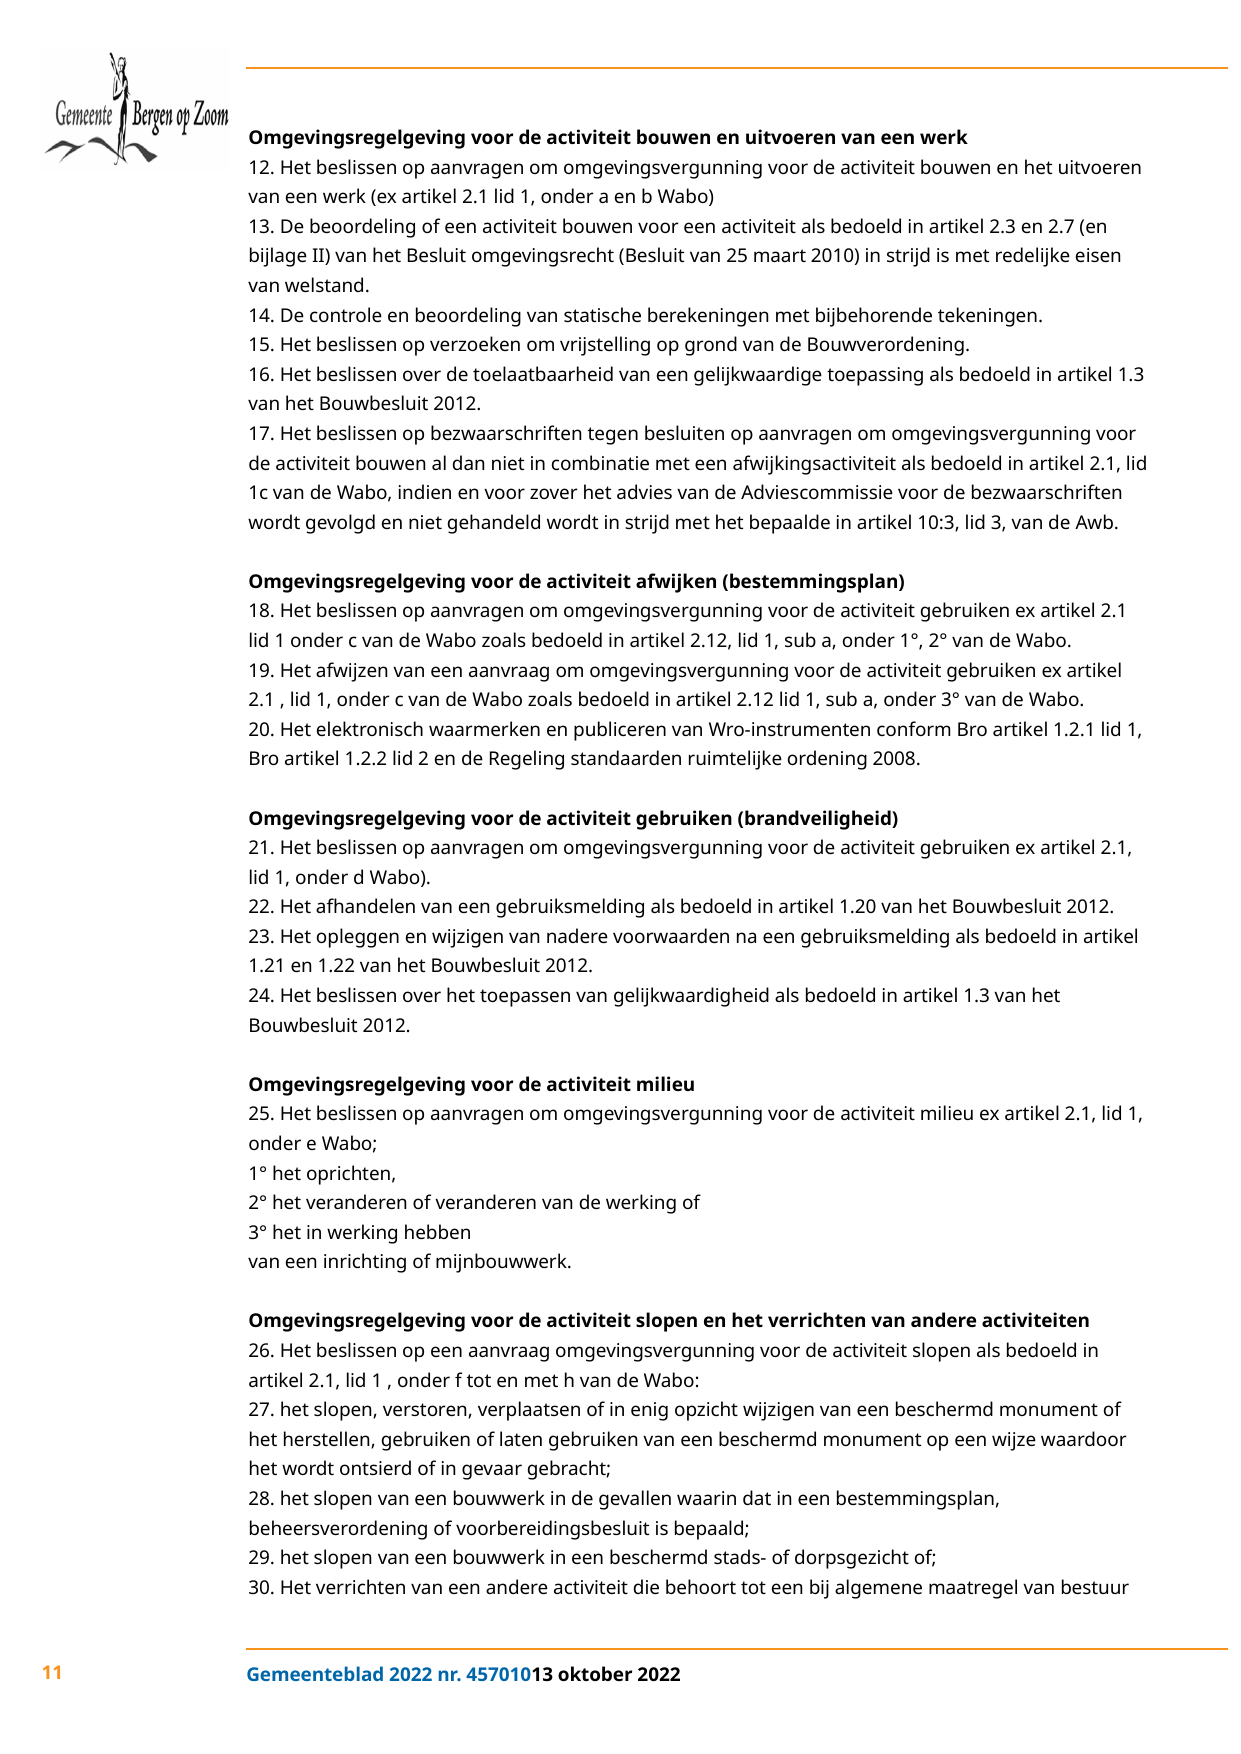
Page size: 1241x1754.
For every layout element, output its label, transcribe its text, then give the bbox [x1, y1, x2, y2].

text 19. Het afwijzen van een aanvraag om omgevingsvergunning voor de activiteit gebruiken ex artikel 2.1 , lid 1, onder c van de Wabo zoals bedoeld in artikel 2.12 lid 1, sub a, onder 3° van de Wabo. [248, 657, 1152, 712]
text 30. Het verrichten van een andere activiteit die behoort tot een bij algemene maatregel van bestuur [248, 1574, 1152, 1600]
text 18. Het beslissen op aanvragen om omgevingsvergunning voor de activiteit gebruiken ex artikel 2.1 lid 1 onder c van de Wabo zoals bedoeld in artikel 2.12, lid 1, sub a, onder 1°, 2° van de Wabo. [248, 598, 1152, 653]
text 25. Het beslissen op aanvragen om omgevingsvergunning voor de activiteit milieu ex artikel 2.1, lid 1, onder e Wabo; [248, 1101, 1152, 1156]
text Omgevingsregelgeving voor de activiteit milieu [248, 1071, 1152, 1097]
picture [41, 47, 231, 172]
text 28. het slopen van een bouwwerk in de gevallen waarin dat in een bestemmingsplan, beheersverordening of voorbereidingsbesluit is bepaald; [248, 1485, 1152, 1541]
text van een inrichting of mijnbouwwerk. [248, 1248, 1152, 1274]
text 27. het slopen, verstoren, verplaatsen of in enig opzicht wijzigen van een beschermd monument of het herstellen, gebruiken of laten gebruiken van een beschermd monument op een wijze waardoor het wordt ontsierd of in gevaar gebracht; [248, 1396, 1152, 1481]
text 26. Het beslissen op een aanvraag omgevingsvergunning voor de activiteit slopen als bedoeld in artikel 2.1, lid 1 , onder f tot en met h van de Wabo: [248, 1337, 1152, 1393]
text 1° het oprichten, [248, 1160, 1152, 1186]
text 12. Het beslissen op aanvragen om omgevingsvergunning voor de activiteit bouwen en het uitvoeren van een werk (ex artikel 2.1 lid 1, onder a en b Wabo) [248, 154, 1152, 209]
text 22. Het afhandelen van een gebruiksmelding als bedoeld in artikel 1.20 van het Bouwbesluit 2012. [248, 893, 1152, 919]
text 24. Het beslissen over het toepassen van gelijkwaardigheid als bedoeld in artikel 1.3 van het Bouwbesluit 2012. [248, 982, 1152, 1038]
text 23. Het opleggen en wijzigen van nadere voorwaarden na een gebruiksmelding als bedoeld in artikel 1.21 en 1.22 van het Bouwbesluit 2012. [248, 923, 1152, 978]
text Omgevingsregelgeving voor de activiteit bouwen en uitvoeren van een werk [248, 124, 1152, 150]
text Omgevingsregelgeving voor de activiteit slopen en het verrichten van andere activiteiten [248, 1308, 1152, 1333]
text 15. Het beslissen op verzoeken om vrijstelling op grond van de Bouwverordening. [248, 331, 1152, 357]
text 3° het in werking hebben [248, 1219, 1152, 1245]
text 2° het veranderen of veranderen van de werking of [248, 1189, 1152, 1215]
text 29. het slopen van een bouwwerk in een beschermd stads- of dorpsgezicht of; [248, 1544, 1152, 1570]
text 14. De controle en beoordeling van statische berekeningen met bijbehorende tekeningen. [248, 302, 1152, 328]
text 13. De beoordeling of een activiteit bouwen voor een activiteit als bedoeld in artikel 2.3 en 2.7 (en bijlage II) van het Besluit omgevingsrecht (Besluit van 25 maart 2010) in strijd is met redelijke eisen van welstand. [248, 213, 1152, 298]
text 21. Het beslissen op aanvragen om omgevingsvergunning voor de activiteit gebruiken ex artikel 2.1, lid 1, onder d Wabo). [248, 834, 1152, 890]
text 20. Het elektronisch waarmerken en publiceren van Wro-instrumenten conform Bro artikel 1.2.1 lid 1, Bro artikel 1.2.2 lid 2 en de Regeling standaarden ruimtelijke ordening 2008. [248, 716, 1152, 771]
text Omgevingsregelgeving voor de activiteit afwijken (bestemmingsplan) [248, 568, 1152, 594]
text Omgevingsregelgeving voor de activiteit gebruiken (brandveiligheid) [248, 805, 1152, 831]
text 17. Het beslissen op bezwaarschriften tegen besluiten op aanvragen om omgevingsvergunning voor de activiteit bouwen al dan niet in combinatie met een afwijkingsactiviteit als bedoeld in artikel 2.1, lid 1c van de Wabo, indien en voor zover het advies van de Adviescommissie voor de bezwaarschriften wordt gevolgd en niet gehandeld wordt in strijd met het bepaalde in artikel 10:3, lid 3, van de Awb. [248, 420, 1152, 535]
text 16. Het beslissen over de toelaatbaarheid van een gelijkwaardige toepassing als bedoeld in artikel 1.3 van het Bouwbesluit 2012. [248, 361, 1152, 416]
